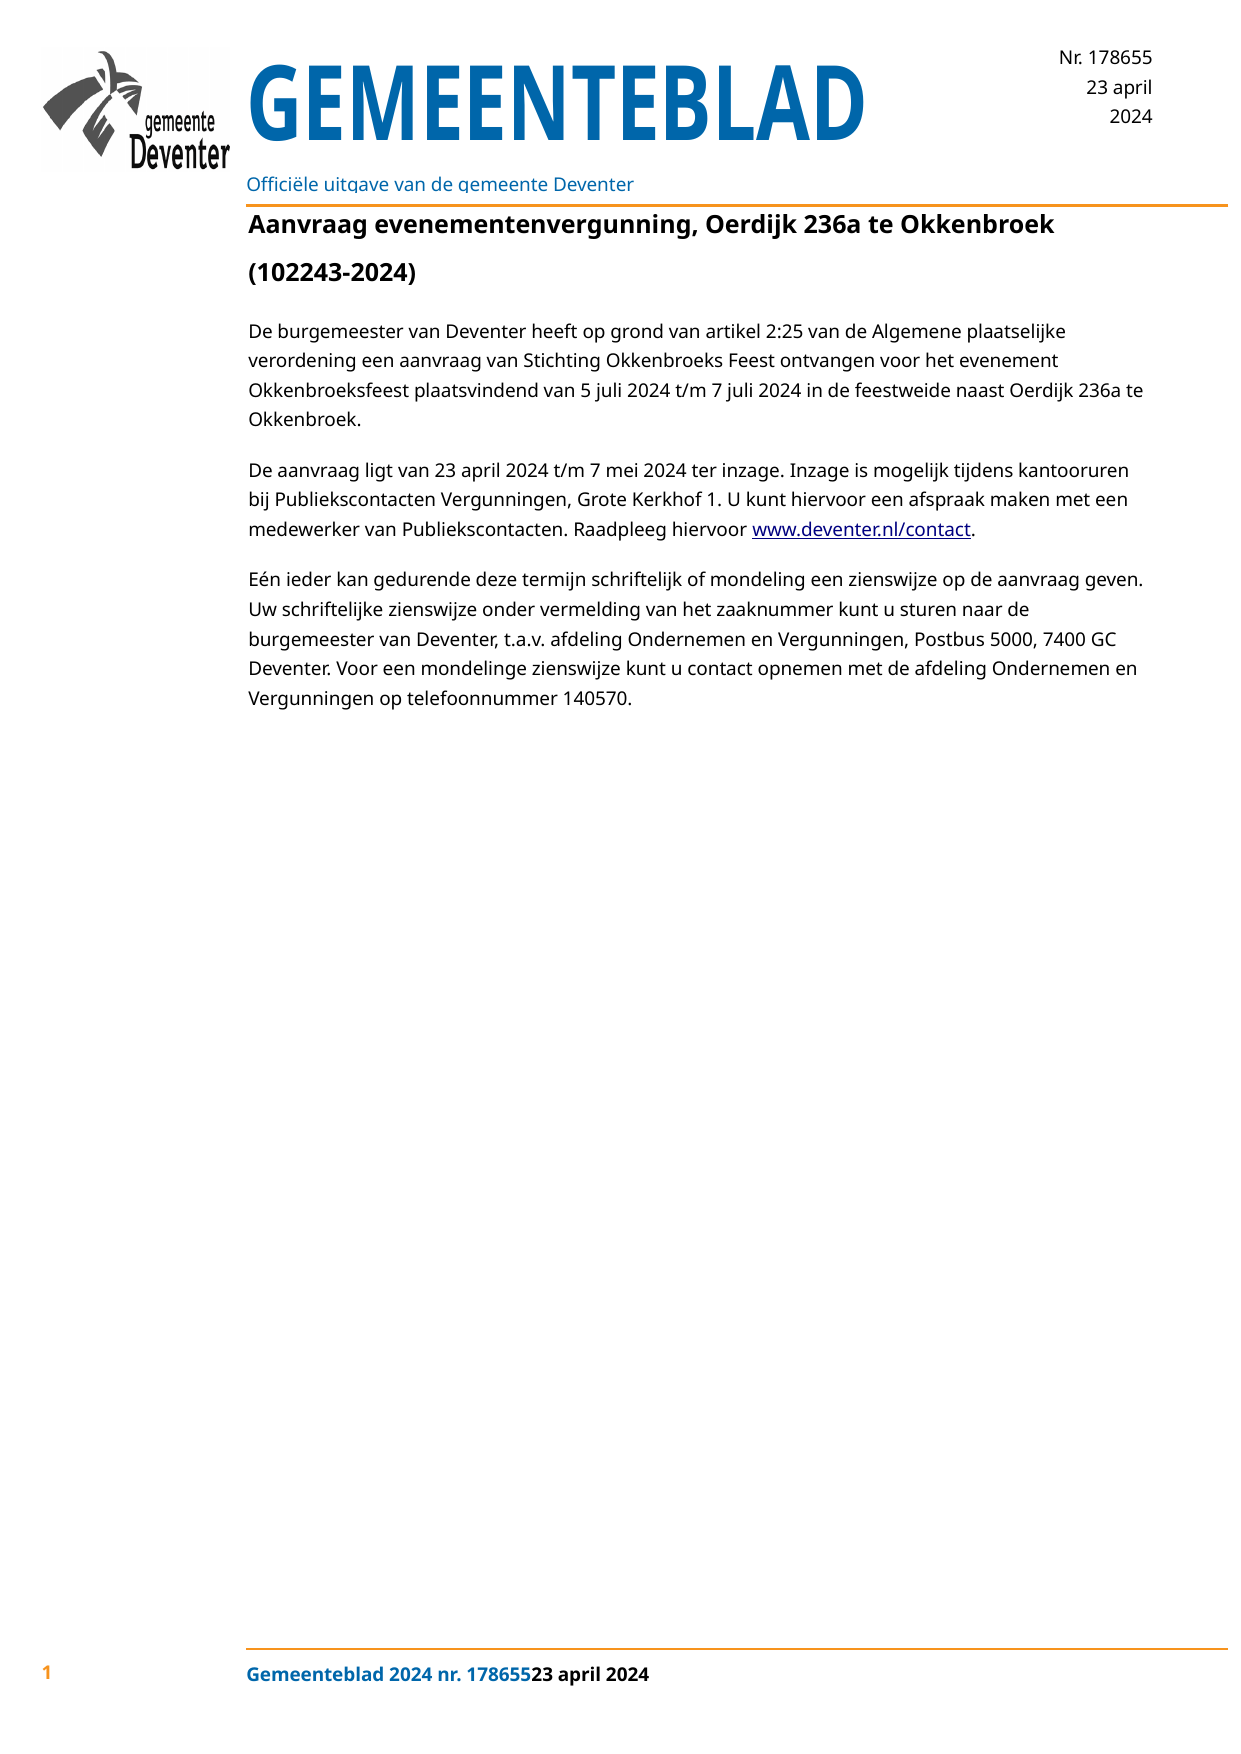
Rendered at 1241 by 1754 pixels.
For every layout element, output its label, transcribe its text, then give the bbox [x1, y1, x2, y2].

text De burgemeester van Deventer heeft op grond van artikel 2:25 van de Algemene plaatselijke verordening een aanvraag van Stichting Okkenbroeks Feest ontvangen voor het evenement Okkenbroeksfeest plaatsvindend van 5 juli 2024 t/m 7 juli 2024 in de feestweide naast Oerdijk 236a te Okkenbroek. [248, 318, 1152, 432]
text Aanvraag evenementenvergunning, Oerdijk 236a te Okkenbroek (102243-2024) [248, 207, 1152, 288]
picture [41, 47, 231, 172]
text De aanvraag ligt van 23 april 2024 t/m 7 mei 2024 ter inzage. Inzage is mogelijk tijdens kantooruren bij Publiekscontacten Vergunningen, Grote Kerkhof 1. U kunt hiervoor een afspraak maken met een medewerker van Publiekscontacten. Raadpleeg hiervoor www.deventer.nl/contact. [248, 457, 1152, 542]
text Eén ieder kan gedurende deze termijn schriftelijk of mondeling een zienswijze op de aanvraag geven. Uw schriftelijke zienswijze onder vermelding van het zaaknummer kunt u sturen naar de burgemeester van Deventer, t.a.v. afdeling Ondernemen en Vergunningen, Postbus 5000, 7400 GC Deventer. Voor een mondelinge zienswijze kunt u contact opnemen met de afdeling Ondernemen en Vergunningen op telefoonnummer 140570. [248, 567, 1152, 711]
